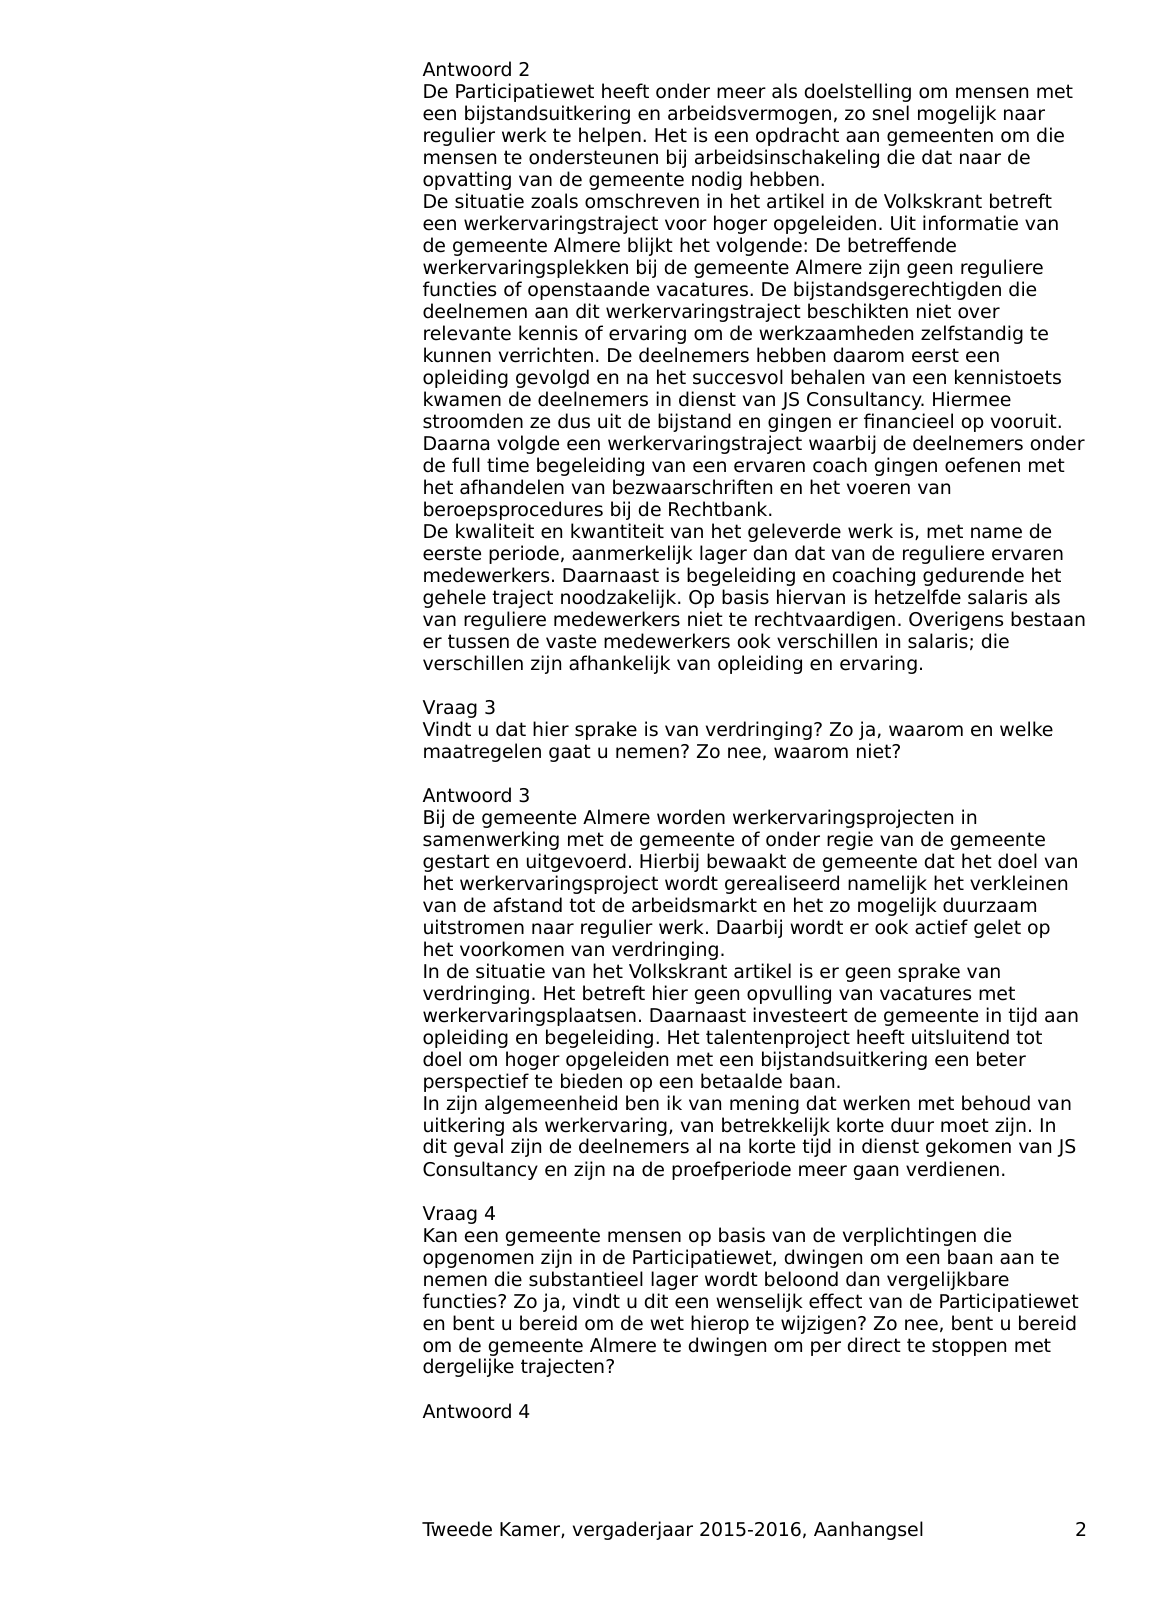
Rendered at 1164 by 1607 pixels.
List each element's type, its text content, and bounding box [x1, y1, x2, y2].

text In zijn algemeenheid ben ik van mening dat werken met behoud van uitkering als werkervaring, van betrekkelijk korte duur moet zijn. In dit geval zijn de deelnemers al na korte tijd in dienst gekomen van JS Consultancy en zijn na de proefperiode meer gaan verdienen. [422, 1092, 1087, 1180]
text Vraag 4 [422, 1203, 1087, 1224]
text Kan een gemeente mensen op basis van de verplichtingen die opgenomen zijn in de Participatiewet, dwingen om een baan aan te nemen die substantieel lager wordt beloond dan vergelijkbare functies? Zo ja, vindt u dit een wenselijk effect van de Participatiewet en bent u bereid om de wet hierop te wijzigen? Zo nee, bent u bereid om de gemeente Almere te dwingen om per direct te stoppen met dergelijke trajecten? [422, 1224, 1087, 1378]
text De Participatiewet heeft onder meer als doelstelling om mensen met een bijstandsuitkering en arbeidsvermogen, zo snel mogelijk naar regulier werk te helpen. Het is een opdracht aan gemeenten om die mensen te ondersteunen bij arbeidsinschakeling die dat naar de opvatting van de gemeente nodig hebben. [422, 81, 1087, 191]
text Antwoord 3 [422, 785, 1087, 807]
text Antwoord 4 [422, 1401, 1087, 1423]
text De situatie zoals omschreven in het artikel in de Volkskrant betreft een werkervaringstraject voor hoger opgeleiden. Uit informatie van de gemeente Almere blijkt het volgende: De betreffende werkervaringsplekken bij de gemeente Almere zijn geen reguliere functies of openstaande vacatures. De bijstandsgerechtigden die deelnemen aan dit werkervaringstraject beschikten niet over relevante kennis of ervaring om de werkzaamheden zelfstandig te kunnen verrichten. De deelnemers hebben daarom eerst een opleiding gevolgd en na het succesvol behalen van een kennistoets kwamen de deelnemers in dienst van JS Consultancy. Hiermee stroomden ze dus uit de bijstand en gingen er financieel op vooruit. Daarna volgde een werkervaringstraject waarbij de deelnemers onder de full time begeleiding van een ervaren coach gingen oefenen met het afhandelen van bezwaarschriften en het voeren van beroepsprocedures bij de Rechtbank. [422, 191, 1087, 521]
text Vindt u dat hier sprake is van verdringing? Zo ja, waarom en welke maatregelen gaat u nemen? Zo nee, waarom niet? [422, 719, 1087, 763]
text Bij de gemeente Almere worden werkervaringsprojecten in samenwerking met de gemeente of onder regie van de gemeente gestart en uitgevoerd. Hierbij bewaakt de gemeente dat het doel van het werkervaringsproject wordt gerealiseerd namelijk het verkleinen van de afstand tot de arbeidsmarkt en het zo mogelijk duurzaam uitstromen naar regulier werk. Daarbij wordt er ook actief gelet op het voorkomen van verdringing. [422, 807, 1087, 961]
text In de situatie van het Volkskrant artikel is er geen sprake van verdringing. Het betreft hier geen opvulling van vacatures met werkervaringsplaatsen. Daarnaast investeert de gemeente in tijd aan opleiding en begeleiding. Het talentenproject heeft uitsluitend tot doel om hoger opgeleiden met een bijstandsuitkering een beter perspectief te bieden op een betaalde baan. [422, 961, 1087, 1092]
text Antwoord 2 [422, 59, 1087, 81]
text Vraag 3 [422, 697, 1087, 719]
text De kwaliteit en kwantiteit van het geleverde werk is, met name de eerste periode, aanmerkelijk lager dan dat van de reguliere ervaren medewerkers. Daarnaast is begeleiding en coaching gedurende het gehele traject noodzakelijk. Op basis hiervan is hetzelfde salaris als van reguliere medewerkers niet te rechtvaardigen. Overigens bestaan er tussen de vaste medewerkers ook verschillen in salaris; die verschillen zijn afhankelijk van opleiding en ervaring. [422, 521, 1087, 674]
